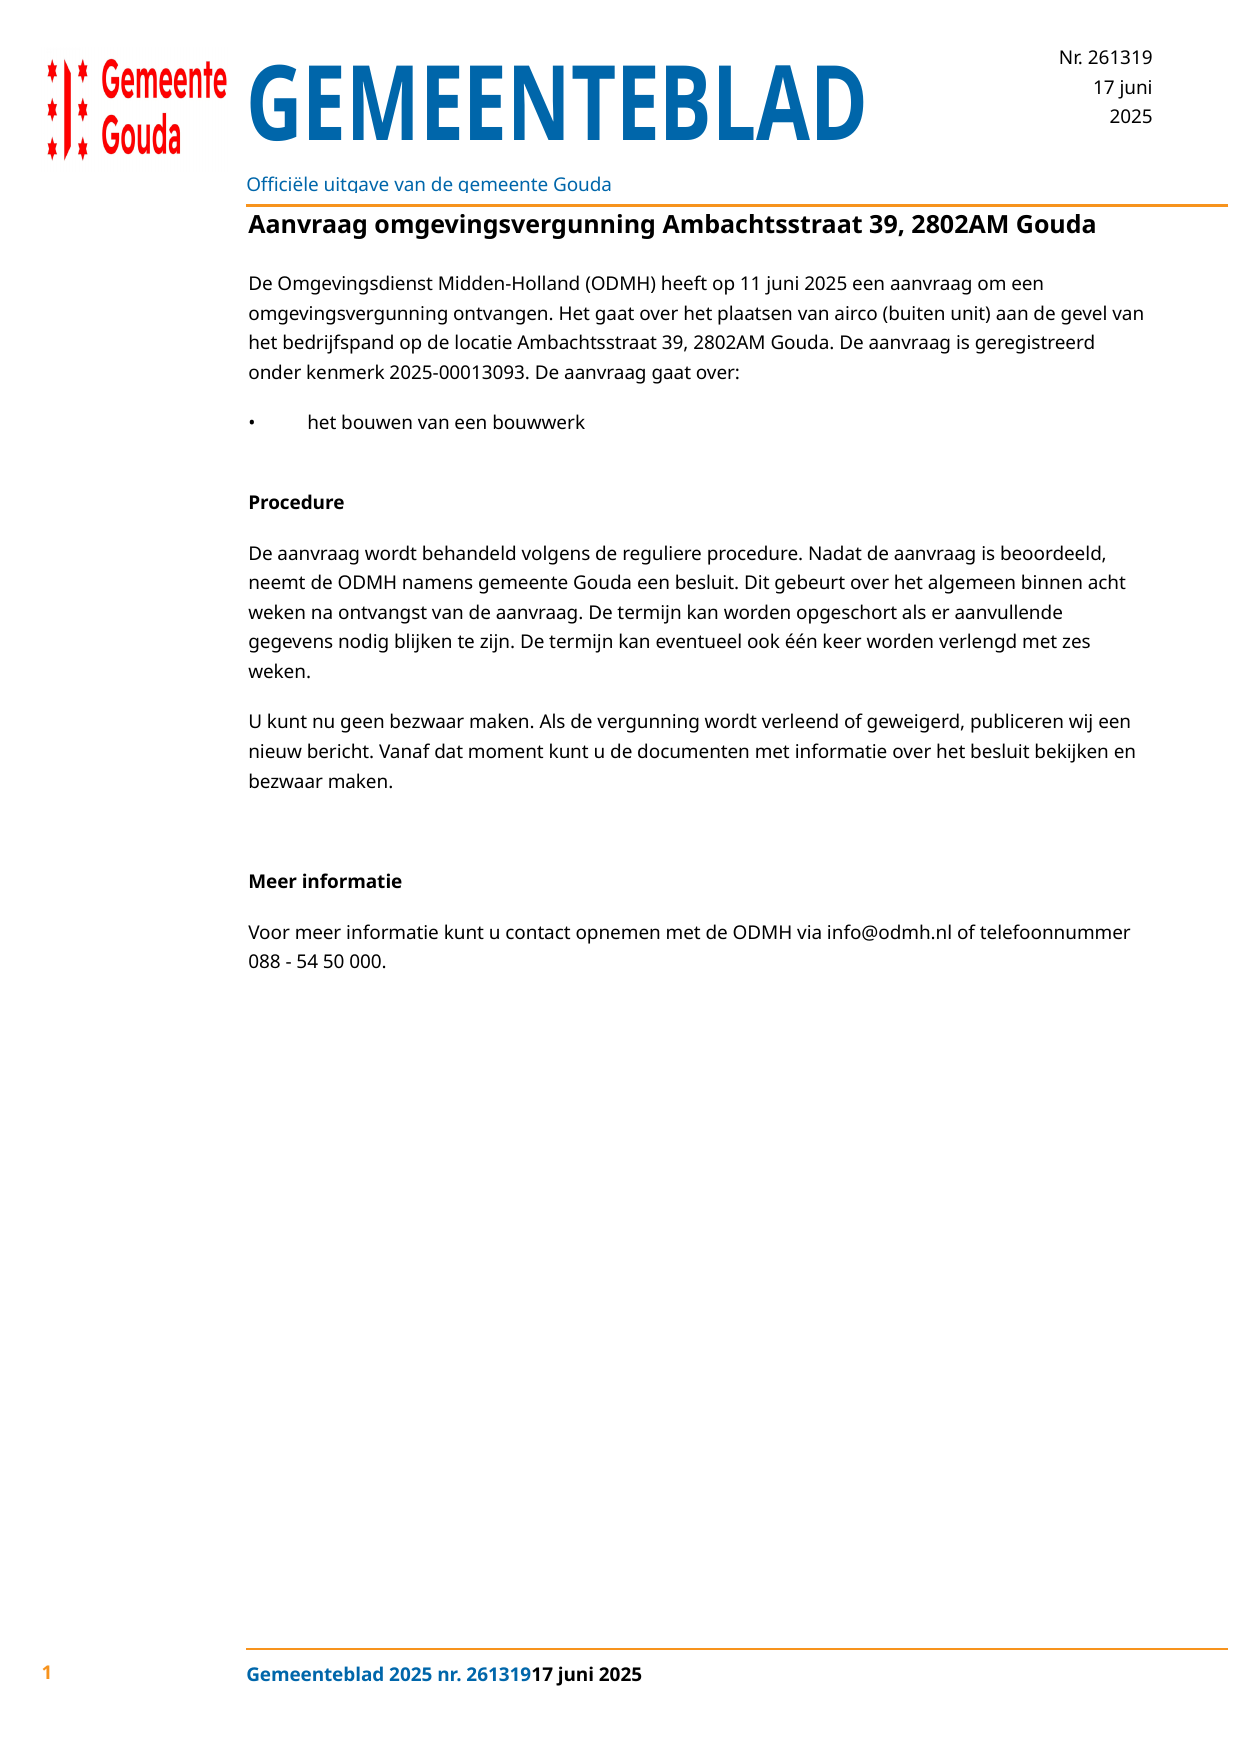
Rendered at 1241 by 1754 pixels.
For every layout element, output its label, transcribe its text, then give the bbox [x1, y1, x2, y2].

picture [41, 47, 231, 172]
text Voor meer informatie kunt u contact opnemen met de ODMH via info@odmh.nl of telefoonnummer 088 - 54 50 000. [248, 919, 1152, 974]
text De Omgevingsdienst Midden-Holland (ODMH) heeft op 11 juni 2025 een aanvraag om een omgevingsvergunning ontvangen. Het gaat over het plaatsen van airco (buiten unit) aan de gevel van het bedrijfspand op de locatie Ambachtsstraat 39, 2802AM Gouda. De aanvraag is geregistreerd onder kenmerk 2025-00013093. De aanvraag gaat over: [248, 270, 1152, 385]
text U kunt nu geen bezwaar maken. Als de vergunning wordt verleend of geweigerd, publiceren wij een nieuw bericht. Vanaf dat moment kunt u de documenten met informatie over het besluit bekijken en bezwaar maken. [248, 709, 1152, 793]
text Aanvraag omgevingsvergunning Ambachtsstraat 39, 2802AM Gouda [248, 207, 1152, 241]
text Meer informatie [248, 869, 1152, 894]
text De aanvraag wordt behandeld volgens de reguliere procedure. Nadat de aanvraag is beoordeeld, neemt de ODMH namens gemeente Gouda een besluit. Dit gebeurt over het algemeen binnen acht weken na ontvangst van de aanvraag. De termijn kan worden opgeschort als er aanvullende gegevens nodig blijken te zijn. De termijn kan eventueel ook één keer worden verlengd met zes weken. [248, 540, 1152, 684]
list het bouwen van een bouwwerk [248, 409, 1152, 435]
text Procedure [248, 489, 1152, 515]
